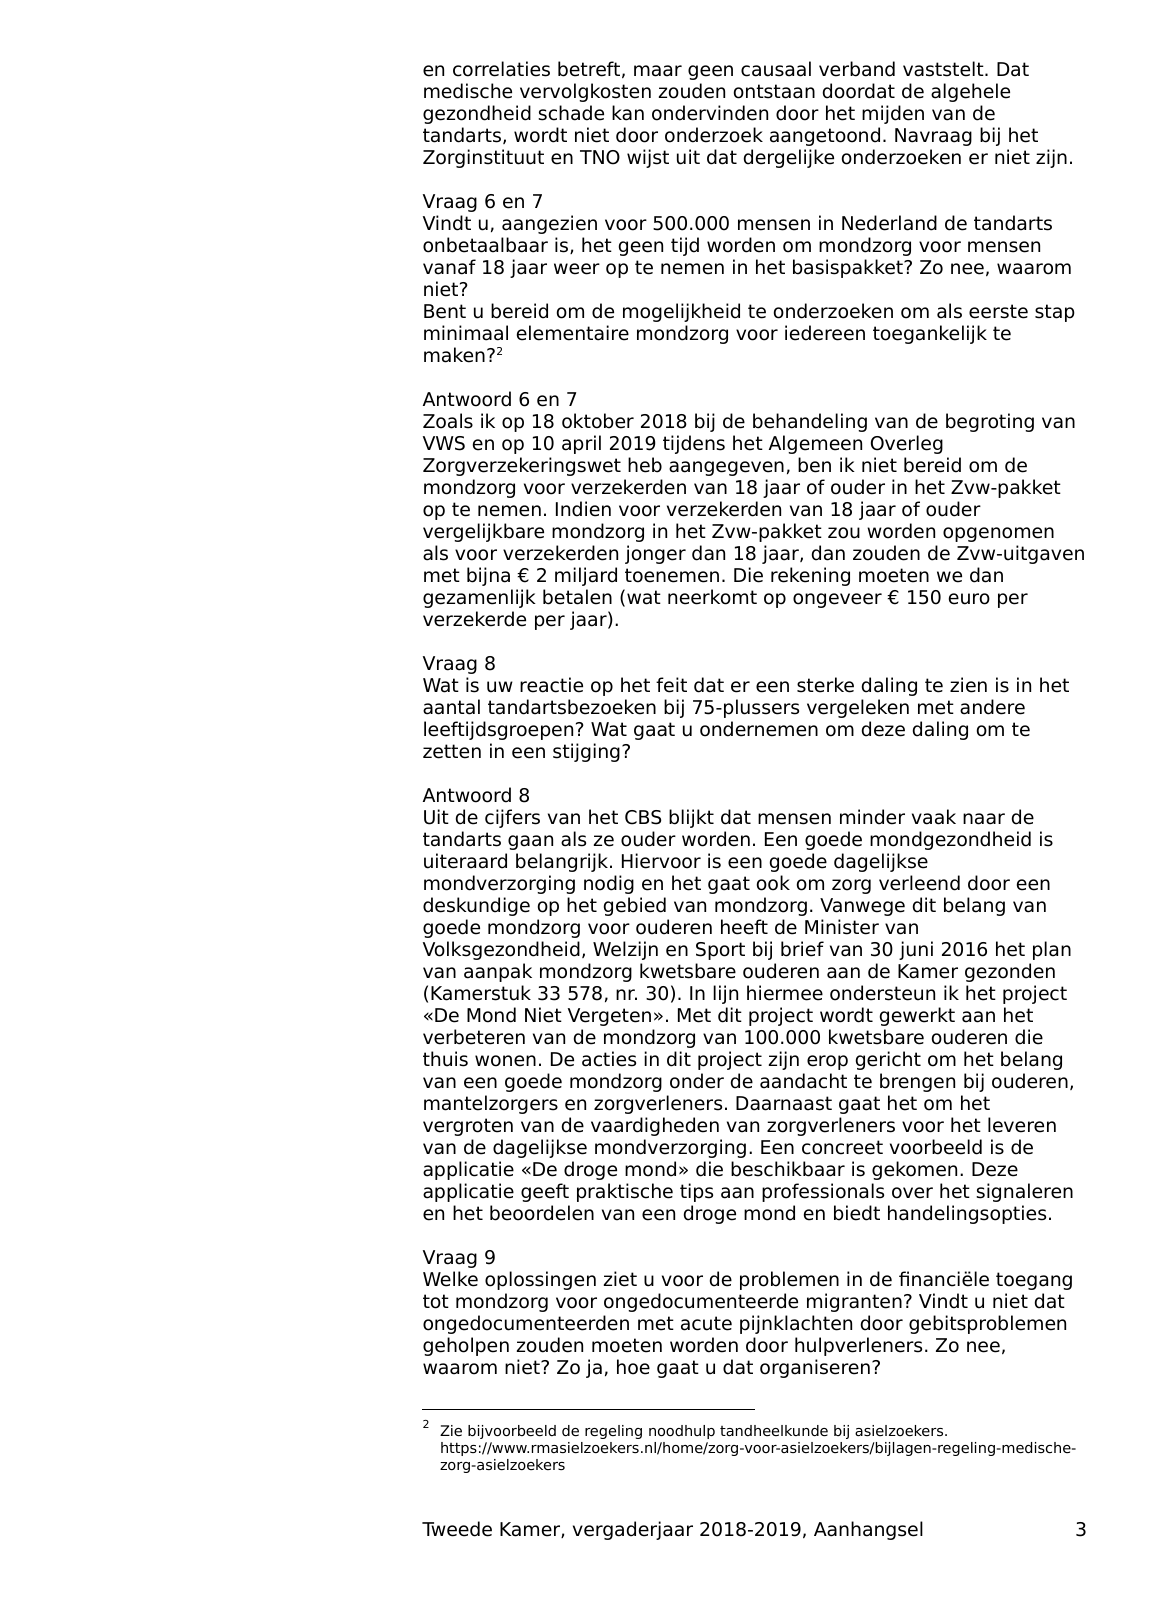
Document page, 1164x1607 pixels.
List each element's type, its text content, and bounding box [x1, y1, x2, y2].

text Zie bijvoorbeeld de regeling noodhulp tandheelkunde bij asielzoekers. https://www.rmasielzoekers.nl/home/zorg-voor-asielzoekers/bijlagen-regeling-medische-zorg-asielzoekers [422, 1418, 1087, 1474]
text Zoals ik op 18 oktober 2018 bij de behandeling van de begroting van VWS en op 10 april 2019 tijdens het Algemeen Overleg Zorgverzekeringswet heb aangegeven, ben ik niet bereid om de mondzorg voor verzekerden van 18 jaar of ouder in het Zvw-pakket op te nemen. Indien voor verzekerden van 18 jaar of ouder vergelijkbare mondzorg in het Zvw-pakket zou worden opgenomen als voor verzekerden jonger dan 18 jaar, dan zouden de Zvw-uitgaven met bijna € 2 miljard toenemen. Die rekening moeten we dan gezamenlijk betalen (wat neerkomt op ongeveer € 150 euro per verzekerde per jaar). [422, 411, 1087, 631]
text Vraag 8 [422, 653, 1087, 675]
text Antwoord 8 [422, 785, 1087, 807]
text Welke oplossingen ziet u voor de problemen in de financiële toegang tot mondzorg voor ongedocumenteerde migranten? Vindt u niet dat ongedocumenteerden met acute pijnklachten door gebitsproblemen geholpen zouden moeten worden door hulpverleners. Zo nee, waarom niet? Zo ja, hoe gaat u dat organiseren? [422, 1269, 1087, 1379]
text Wat is uw reactie op het feit dat er een sterke daling te zien is in het aantal tandartsbezoeken bij 75-plussers vergeleken met andere leeftijdsgroepen? Wat gaat u ondernemen om deze daling om te zetten in een stijging? [422, 675, 1087, 763]
text Vraag 9 [422, 1247, 1087, 1269]
text Vraag 6 en 7 [422, 191, 1087, 213]
text Antwoord 6 en 7 [422, 389, 1087, 411]
text Uit de cijfers van het CBS blijkt dat mensen minder vaak naar de tandarts gaan als ze ouder worden. Een goede mondgezondheid is uiteraard belangrijk. Hiervoor is een goede dagelijkse mondverzorging nodig en het gaat ook om zorg verleend door een deskundige op het gebied van mondzorg. Vanwege dit belang van goede mondzorg voor ouderen heeft de Minister van Volksgezondheid, Welzijn en Sport bij brief van 30 juni 2016 het plan van aanpak mondzorg kwetsbare ouderen aan de Kamer gezonden (Kamerstuk 33 578, nr. 30). In lijn hiermee ondersteun ik het project «De Mond Niet Vergeten». Met dit project wordt gewerkt aan het verbeteren van de mondzorg van 100.000 kwetsbare ouderen die thuis wonen. De acties in dit project zijn erop gericht om het belang van een goede mondzorg onder de aandacht te brengen bij ouderen, mantelzorgers en zorgverleners. Daarnaast gaat het om het vergroten van de vaardigheden van zorgverleners voor het leveren van de dagelijkse mondverzorging. Een concreet voorbeeld is de applicatie «De droge mond» die beschikbaar is gekomen. Deze applicatie geeft praktische tips aan professionals over het signaleren en het beoordelen van een droge mond en biedt handelingsopties. [422, 807, 1087, 1225]
text Bent u bereid om de mogelijkheid te onderzoeken om als eerste stap minimaal elementaire mondzorg voor iedereen toegankelijk te maken? [422, 301, 1087, 367]
text en correlaties betreft, maar geen causaal verband vaststelt. Dat medische vervolgkosten zouden ontstaan doordat de algehele gezondheid schade kan ondervinden door het mijden van de tandarts, wordt niet door onderzoek aangetoond. Navraag bij het Zorginstituut en TNO wijst uit dat dergelijke onderzoeken er niet zijn. [422, 59, 1087, 169]
text Vindt u, aangezien voor 500.000 mensen in Nederland de tandarts onbetaalbaar is, het geen tijd worden om mondzorg voor mensen vanaf 18 jaar weer op te nemen in het basispakket? Zo nee, waarom niet? [422, 213, 1087, 301]
